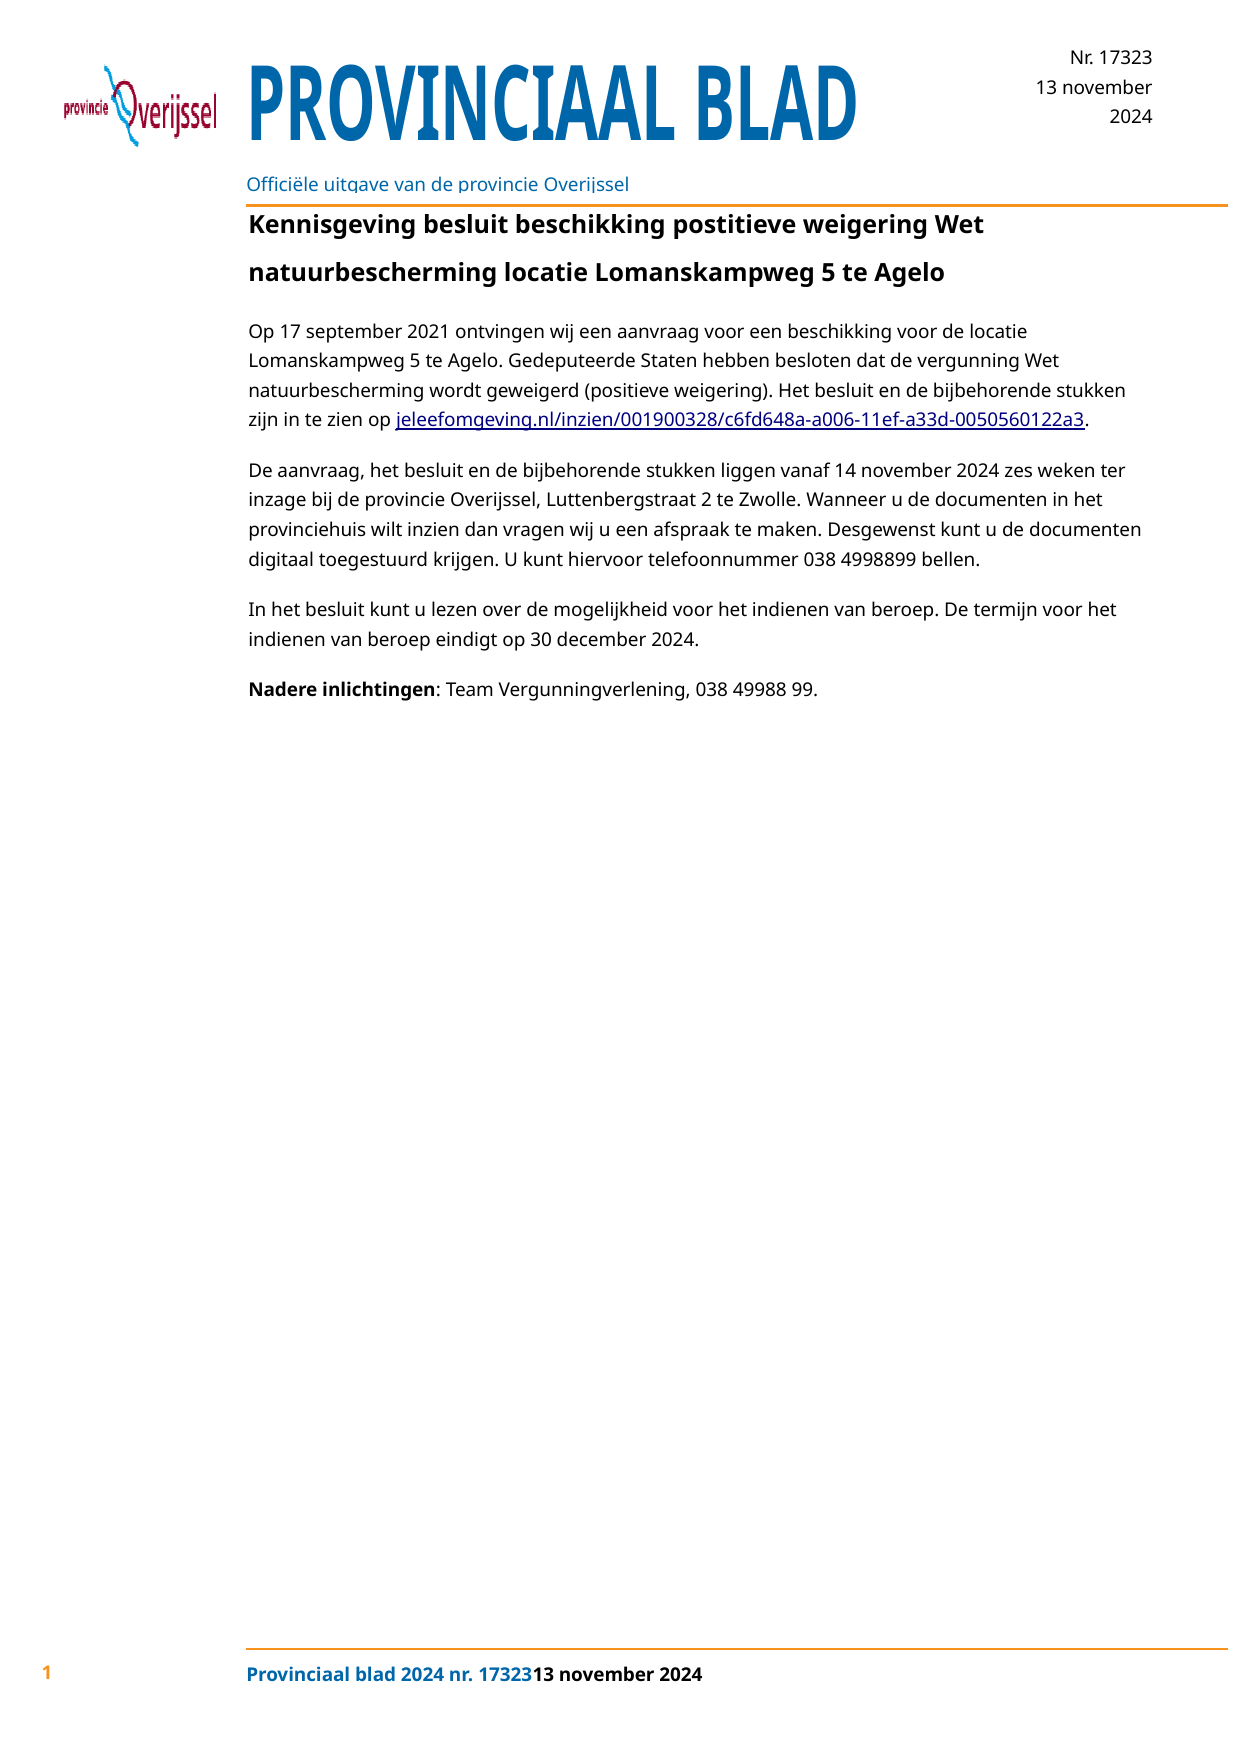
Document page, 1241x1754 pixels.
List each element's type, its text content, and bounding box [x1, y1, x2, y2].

text In het besluit kunt u lezen over de mogelijkheid voor het indienen van beroep. De termijn voor het indienen van beroep eindigt op 30 december 2024. [248, 596, 1152, 652]
text Op 17 september 2021 ontvingen wij een aanvraag voor een beschikking voor de locatie Lomanskampweg 5 te Agelo. Gedeputeerde Staten hebben besloten dat de vergunning Wet natuurbescherming wordt geweigerd (positieve weigering). Het besluit en de bijbehorende stukken zijn in te zien op jeleefomgeving.nl/inzien/001900328/c6fd648a-a006-11ef-a33d-0050560122a3. [248, 318, 1152, 432]
picture [41, 47, 231, 172]
text De aanvraag, het besluit en de bijbehorende stukken liggen vanaf 14 november 2024 zes weken ter inzage bij de provincie Overijssel, Luttenbergstraat 2 te Zwolle. Wanneer u de documenten in het provinciehuis wilt inzien dan vragen wij u een afspraak te maken. Desgewenst kunt u de documenten digitaal toegestuurd krijgen. U kunt hiervoor telefoonnummer 038 4998899 bellen. [248, 457, 1152, 572]
text Nadere inlichtingen: Team Vergunningverlening, 038 49988 99. [248, 676, 1152, 702]
text Kennisgeving besluit beschikking postitieve weigering Wet natuurbescherming locatie Lomanskampweg 5 te Agelo [248, 207, 1152, 288]
